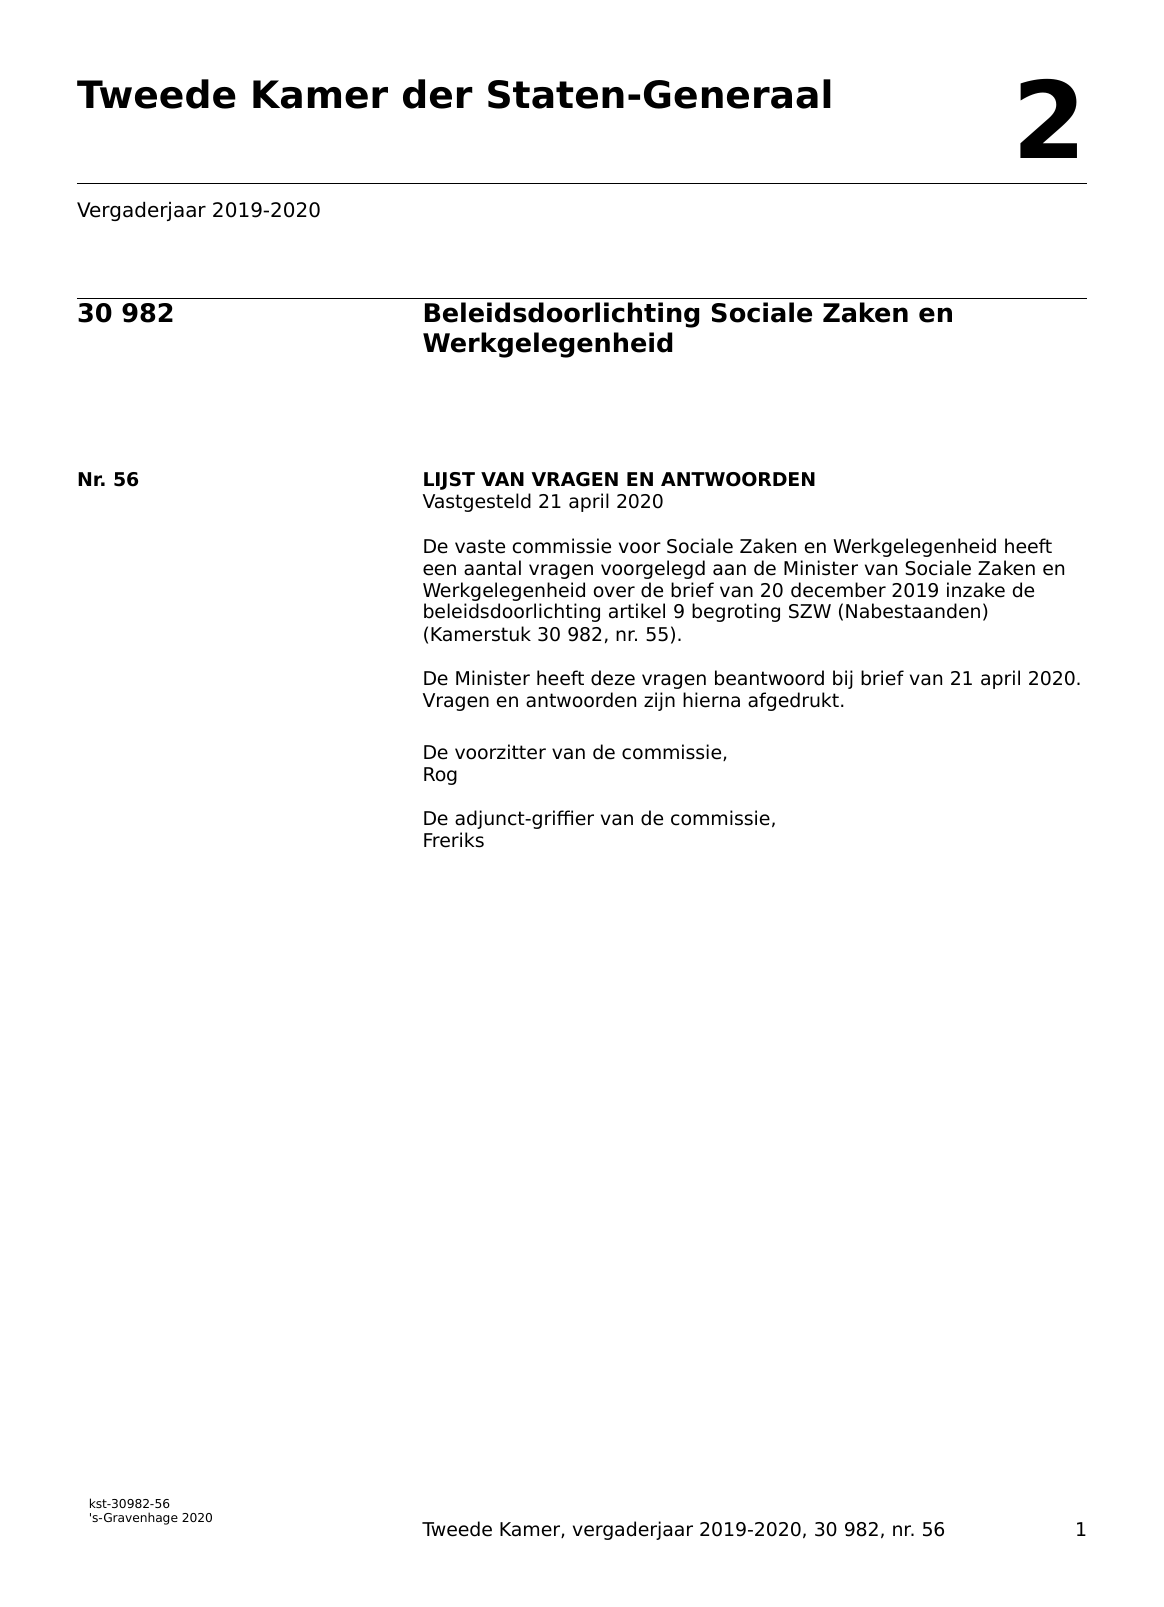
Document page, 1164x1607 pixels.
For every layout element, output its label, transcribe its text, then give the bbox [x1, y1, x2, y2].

text De vaste commissie voor Sociale Zaken en Werkgelegenheid heeft een aantal vragen voorgelegd aan de Minister van Sociale Zaken en Werkgelegenheid over de brief van 20 december 2019 inzake de beleidsdoorlichting artikel 9 begroting SZW (Nabestaanden) (Kamerstuk 30 982, nr. 55). [422, 536, 1087, 645]
text Vastgesteld 21 april 2020 [422, 491, 1087, 513]
table_header 2 [886, 59, 1087, 183]
subtitle 30 982 Beleidsdoorlichting Sociale Zaken en Werkgelegenheid [77, 299, 1087, 358]
text De adjunct-griffier van de commissie, Freriks [422, 808, 1087, 852]
table_header Tweede Kamer der Staten-Generaal [77, 59, 886, 183]
text De voorzitter van de commissie, Rog [422, 742, 1087, 786]
text De Minister heeft deze vragen beantwoord bij brief van 21 april 2020. Vragen en antwoorden zijn hierna afgedrukt. [422, 668, 1087, 712]
text 's-Gravenhage 2020 [88, 1511, 323, 1525]
table_cell Vergaderjaar 2019-2020 [77, 184, 1087, 298]
subtitle Nr. 56 LIJST VAN VRAGEN EN ANTWOORDEN [77, 469, 1087, 491]
text kst-30982-56 [88, 1497, 323, 1511]
